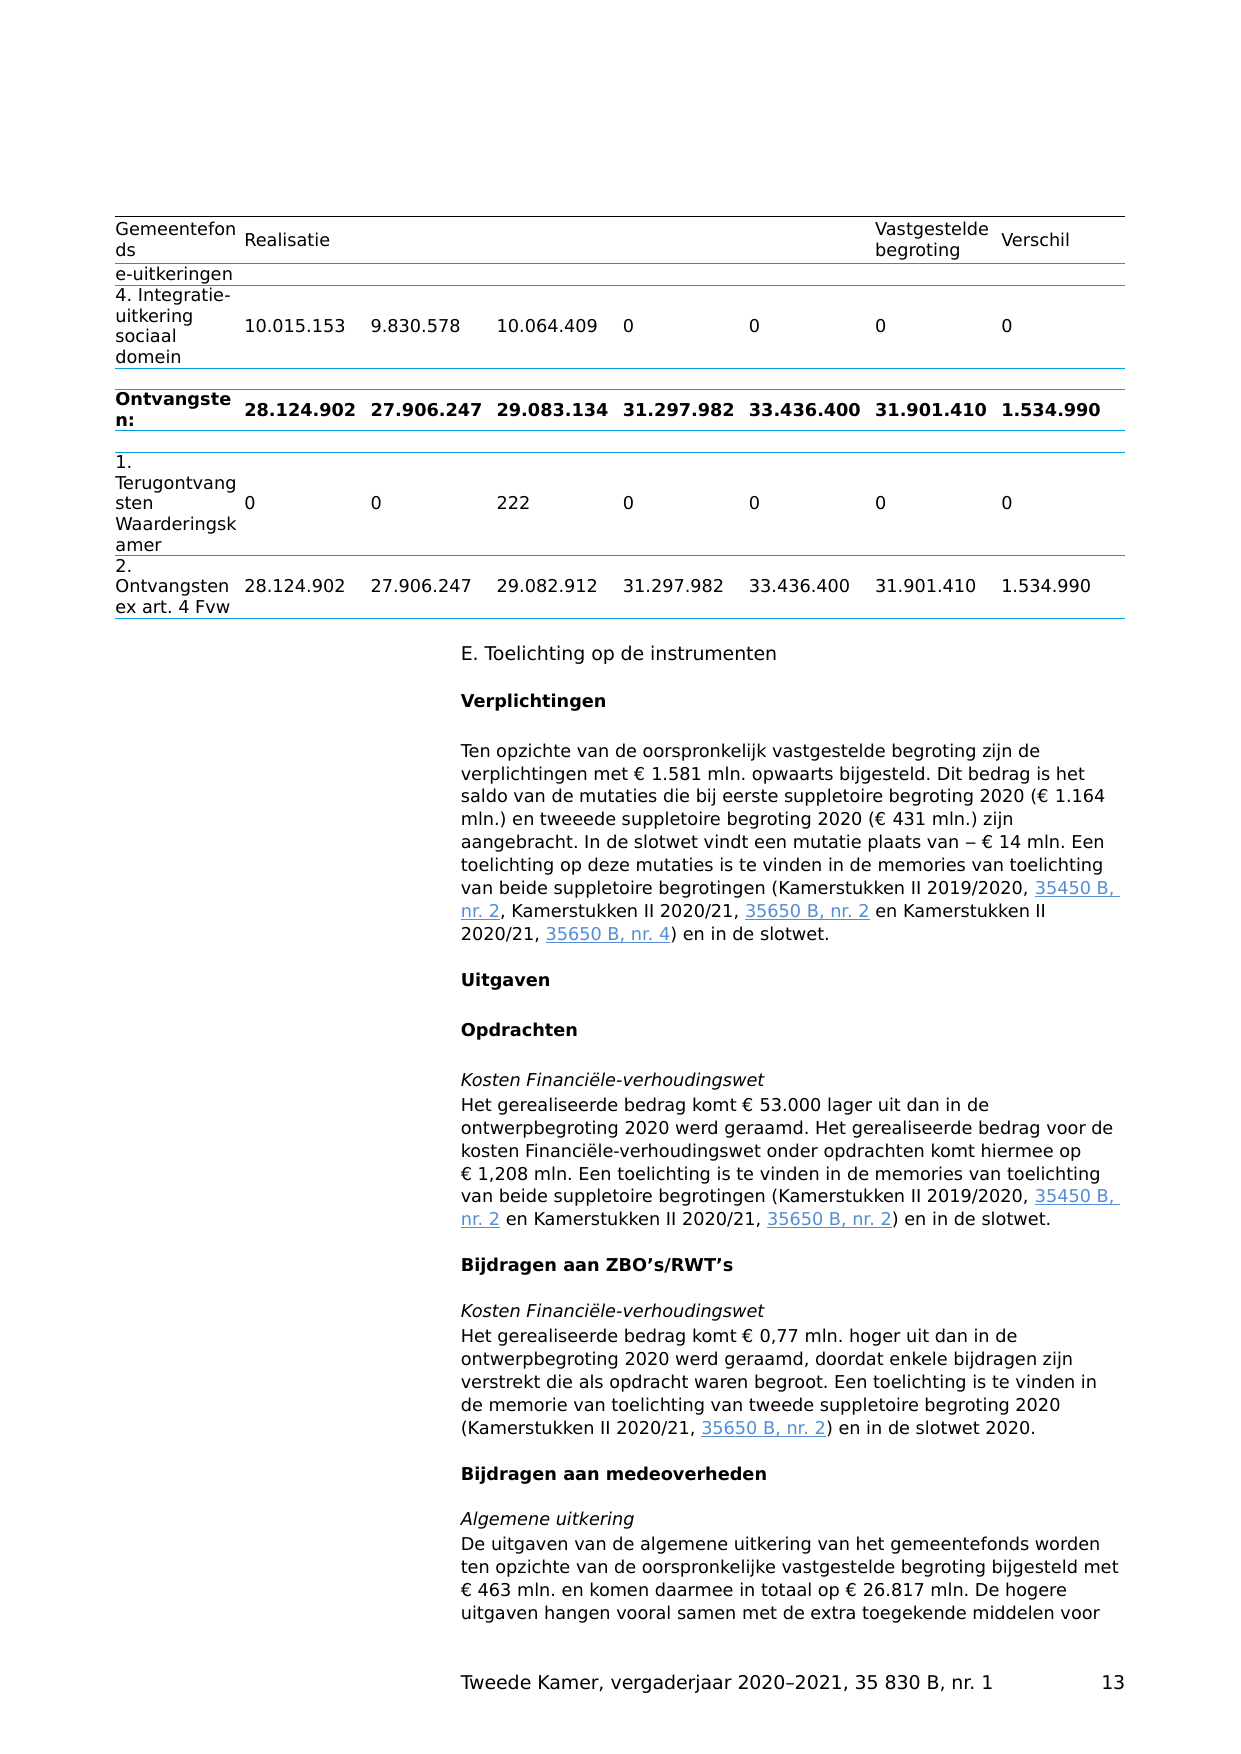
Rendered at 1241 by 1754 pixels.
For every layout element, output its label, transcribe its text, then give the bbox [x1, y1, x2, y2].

table_cell 27.906.247 [368, 390, 493, 430]
table_cell 27.906.247 [368, 556, 493, 618]
table_cell 10.064.409 [494, 286, 620, 367]
table_cell Ontvangsten: [115, 390, 241, 430]
table_cell 28.124.902 [241, 390, 367, 430]
table_cell 31.901.410 [872, 556, 998, 618]
text Bijdragen aan ZBO’s/RWT’s [461, 1253, 1125, 1276]
table_cell 29.083.134 [494, 390, 620, 430]
table_cell 0 [746, 453, 872, 555]
table_cell [620, 264, 746, 284]
table_cell [998, 264, 1125, 284]
text Kosten Financiële-verhoudingswet [461, 1299, 1125, 1322]
table_cell [115, 431, 241, 452]
text Opdrachten [461, 1018, 1125, 1041]
text Algemene uitkering [461, 1507, 1125, 1530]
table_cell 28.124.902 [241, 556, 367, 618]
table_cell [115, 369, 241, 389]
table_cell Realisatie [241, 217, 872, 263]
table_cell 31.297.982 [620, 556, 746, 618]
table_cell 0 [998, 453, 1125, 555]
table_cell 31.901.410 [872, 390, 998, 430]
text Het gerealiseerde bedrag komt € 0,77 mln. hoger uit dan in de ontwerpbegroting 2020 werd geraamd, doordat enkele bijdragen zijn verstrekt die als opdracht waren begroot. Een toelichting is te vinden in de memorie van toelichting van tweede suppletoire begroting 2020 (Kamerstukken II 2020/21, 35650 B, nr. 2) en in de slotwet 2020. [461, 1324, 1125, 1439]
table_cell [494, 264, 620, 284]
table_cell 0 [746, 286, 872, 367]
table_cell 0 [998, 286, 1125, 367]
table_cell [746, 431, 872, 452]
table_cell 4. Integratie-uitkering sociaal domein [115, 286, 241, 367]
table_cell [872, 264, 998, 284]
text Verplichtingen [461, 689, 1125, 712]
table_cell [494, 431, 620, 452]
table_cell 0 [241, 453, 367, 555]
table_cell 0 [620, 286, 746, 367]
table_cell 2. Ontvangsten ex art. 4 Fvw [115, 556, 241, 618]
table_cell 33.436.400 [746, 556, 872, 618]
table_cell [872, 369, 998, 389]
table_cell 0 [620, 453, 746, 555]
table_cell [998, 369, 1125, 389]
title E. Toelichting op de instrumenten [461, 643, 1125, 665]
table_cell [494, 369, 620, 389]
table_cell [620, 369, 746, 389]
table_cell Vastgestelde begroting [872, 217, 998, 263]
table_cell [620, 431, 746, 452]
table_cell 1.534.990 [998, 556, 1125, 618]
table_cell Gemeentefonds [115, 217, 241, 263]
table_cell [368, 431, 493, 452]
table_cell 29.082.912 [494, 556, 620, 618]
table_cell 0 [368, 453, 493, 555]
text Uitgaven [461, 968, 1125, 991]
table_cell 9.830.578 [368, 286, 493, 367]
table_cell 33.436.400 [746, 390, 872, 430]
table_cell 0 [872, 453, 998, 555]
table_cell 222 [494, 453, 620, 555]
table_cell [998, 431, 1125, 452]
text De uitgaven van de algemene uitkering van het gemeentefonds worden ten opzichte van de oorspronkelijke vastgestelde begroting bijgesteld met € 463 mln. en komen daarmee in totaal op € 26.817 mln. De hogere uitgaven hangen vooral samen met de extra toegekende middelen voor [461, 1532, 1125, 1624]
table_cell 31.297.982 [620, 390, 746, 430]
text Het gerealiseerde bedrag komt € 53.000 lager uit dan in de ontwerpbegroting 2020 werd geraamd. Het gerealiseerde bedrag voor de kosten Financiële-verhoudingswet onder opdrachten komt hiermee op € 1,208 mln. Een toelichting is te vinden in de memories van toelichting van beide suppletoire begrotingen (Kamerstukken II 2019/2020, 35450 B, nr. 2 en Kamerstukken II 2020/21, 35650 B, nr. 2) en in de slotwet. [461, 1093, 1125, 1230]
table_cell 1.534.990 [998, 390, 1125, 430]
table_header Tabel 1 Budgettaire gevolgen van beleid artikel 1 gemeentefonds (bedragen x € 1.000) [115, 191, 1125, 216]
table_cell [746, 264, 872, 284]
table_cell [368, 369, 493, 389]
text Kosten Financiële-verhoudingswet [461, 1068, 1125, 1091]
table_cell [872, 431, 998, 452]
table_cell [241, 369, 367, 389]
table_cell [368, 264, 493, 284]
table_cell [241, 264, 367, 284]
text Ten opzichte van de oorspronkelijk vastgestelde begroting zijn de verplichtingen met € 1.581 mln. opwaarts bijgesteld. Dit bedrag is het saldo van de mutaties die bij eerste suppletoire begroting 2020 (€ 1.164 mln.) en tweeede suppletoire begroting 2020 (€ 431 mln.) zijn aangebracht. In de slotwet vindt een mutatie plaats van ‒ € 14 mln. Een toelichting op deze mutaties is te vinden in de memories van toelichting van beide suppletoire begrotingen (Kamerstukken II 2019/2020, 35450 B, nr. 2, Kamerstukken II 2020/21, 35650 B, nr. 2 en Kamerstukken II 2020/21, 35650 B, nr. 4) en in de slotwet. [461, 739, 1125, 945]
table_cell e-uitkeringen [115, 264, 241, 284]
table_cell [241, 431, 367, 452]
table_cell Verschil [998, 217, 1125, 263]
text Bijdragen aan medeoverheden [461, 1462, 1125, 1484]
table_cell 1. Terugontvangsten Waarderingskamer [115, 453, 241, 555]
table_cell 0 [872, 286, 998, 367]
table_cell 10.015.153 [241, 286, 367, 367]
table_cell [746, 369, 872, 389]
